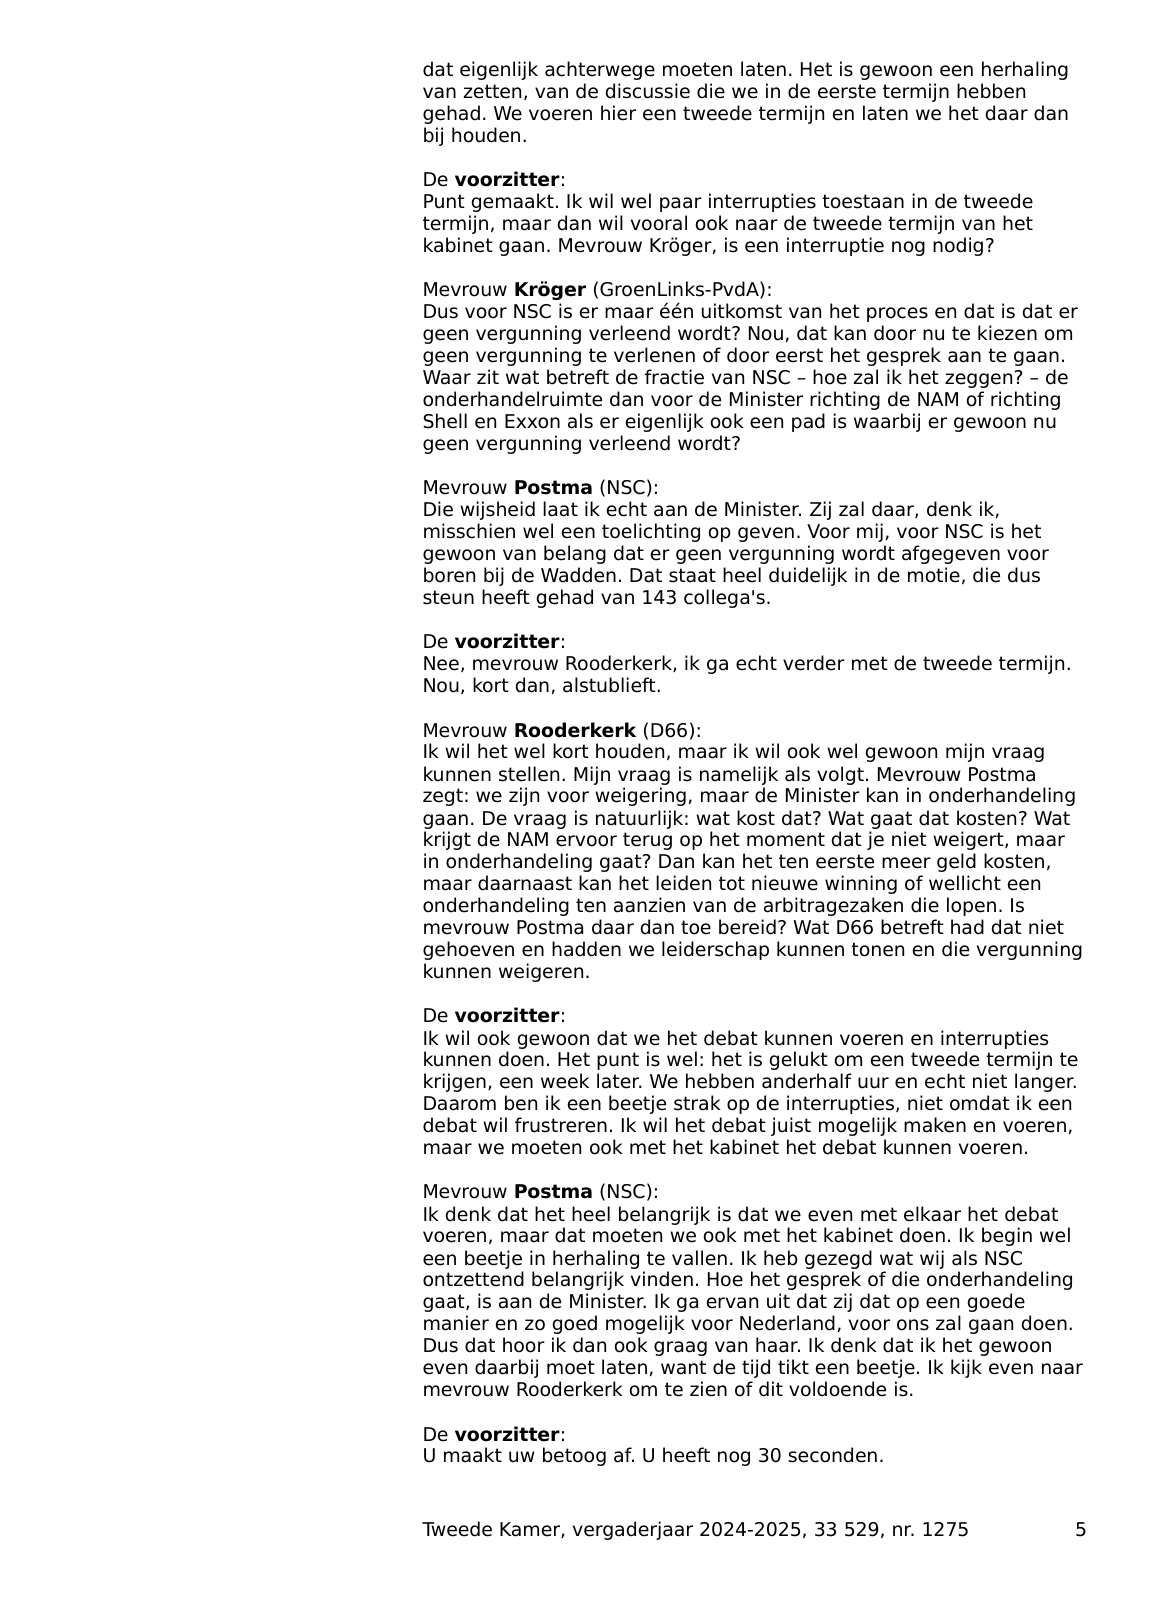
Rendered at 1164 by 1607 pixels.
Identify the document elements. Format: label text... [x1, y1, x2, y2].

text Mevrouw Kröger (GroenLinks-PvdA): [422, 279, 1087, 301]
text dat eigenlijk achterwege moeten laten. Het is gewoon een herhaling van zetten, van de discussie die we in de eerste termijn hebben gehad. We voeren hier een tweede termijn en laten we het daar dan bij houden. [422, 59, 1087, 147]
text De voorzitter: [422, 1005, 1087, 1027]
text De voorzitter: [422, 1423, 1087, 1445]
text Mevrouw Postma (NSC): [422, 1181, 1087, 1203]
text Ik wil ook gewoon dat we het debat kunnen voeren en interrupties kunnen doen. Het punt is wel: het is gelukt om een tweede termijn te krijgen, een week later. We hebben anderhalf uur en echt niet langer. Daarom ben ik een beetje strak op de interrupties, niet omdat ik een debat wil frustreren. Ik wil het debat juist mogelijk maken en voeren, maar we moeten ook met het kabinet het debat kunnen voeren. [422, 1027, 1087, 1159]
text U maakt uw betoog af. U heeft nog 30 seconden. [422, 1445, 1087, 1467]
text Ik denk dat het heel belangrijk is dat we even met elkaar het debat voeren, maar dat moeten we ook met het kabinet doen. Ik begin wel een beetje in herhaling te vallen. Ik heb gezegd wat wij als NSC ontzettend belangrijk vinden. Hoe het gesprek of die onderhandeling gaat, is aan de Minister. Ik ga ervan uit dat zij dat op een goede manier en zo goed mogelijk voor Nederland, voor ons zal gaan doen. Dus dat hoor ik dan ook graag van haar. Ik denk dat ik het gewoon even daarbij moet laten, want de tijd tikt een beetje. Ik kijk even naar mevrouw Rooderkerk om te zien of dit voldoende is. [422, 1203, 1087, 1401]
text Mevrouw Postma (NSC): [422, 477, 1087, 499]
text Die wijsheid laat ik echt aan de Minister. Zij zal daar, denk ik, misschien wel een toelichting op geven. Voor mij, voor NSC is het gewoon van belang dat er geen vergunning wordt afgegeven voor boren bij de Wadden. Dat staat heel duidelijk in de motie, die dus steun heeft gehad van 143 collega's. [422, 499, 1087, 609]
text Dus voor NSC is er maar één uitkomst van het proces en dat is dat er geen vergunning verleend wordt? Nou, dat kan door nu te kiezen om geen vergunning te verlenen of door eerst het gesprek aan te gaan. Waar zit wat betreft de fractie van NSC – hoe zal ik het zeggen? – de onderhandelruimte dan voor de Minister richting de NAM of richting Shell en Exxon als er eigenlijk ook een pad is waarbij er gewoon nu geen vergunning verleend wordt? [422, 301, 1087, 455]
text De voorzitter: [422, 631, 1087, 653]
text Nee, mevrouw Rooderkerk, ik ga echt verder met de tweede termijn. Nou, kort dan, alstublieft. [422, 653, 1087, 697]
text Ik wil het wel kort houden, maar ik wil ook wel gewoon mijn vraag kunnen stellen. Mijn vraag is namelijk als volgt. Mevrouw Postma zegt: we zijn voor weigering, maar de Minister kan in onderhandeling gaan. De vraag is natuurlijk: wat kost dat? Wat gaat dat kosten? Wat krijgt de NAM ervoor terug op het moment dat je niet weigert, maar in onderhandeling gaat? Dan kan het ten eerste meer geld kosten, maar daarnaast kan het leiden tot nieuwe winning of wellicht een onderhandeling ten aanzien van de arbitragezaken die lopen. Is mevrouw Postma daar dan toe bereid? Wat D66 betreft had dat niet gehoeven en hadden we leiderschap kunnen tonen en die vergunning kunnen weigeren. [422, 741, 1087, 983]
text Punt gemaakt. Ik wil wel paar interrupties toestaan in de tweede termijn, maar dan wil vooral ook naar de tweede termijn van het kabinet gaan. Mevrouw Kröger, is een interruptie nog nodig? [422, 191, 1087, 257]
text De voorzitter: [422, 169, 1087, 191]
text Mevrouw Rooderkerk (D66): [422, 719, 1087, 741]
